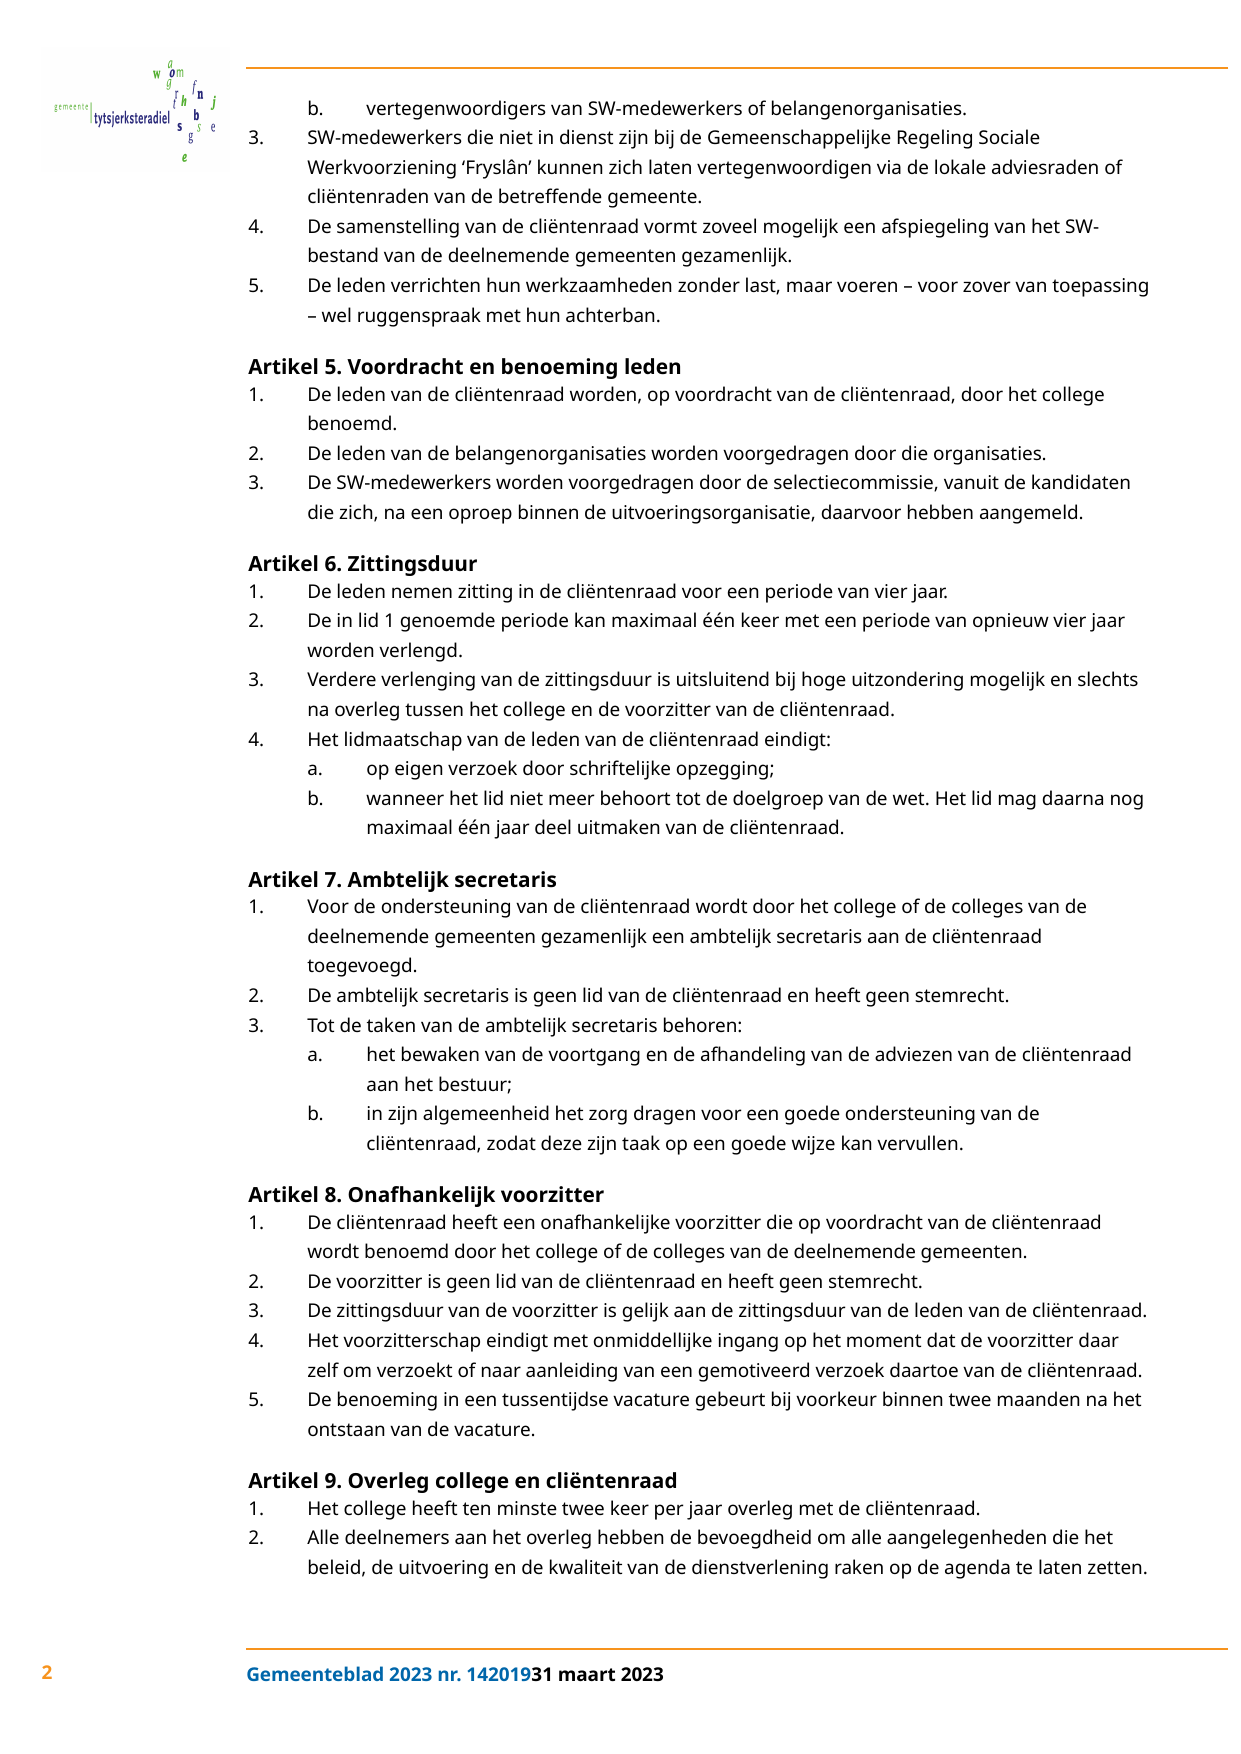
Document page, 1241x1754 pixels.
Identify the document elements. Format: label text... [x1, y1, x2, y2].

list Verdere verlenging van de zittingsduur is uitsluitend bij hoge uitzondering mogelijk en slechts na overleg tussen het college en de voorzitter van de cliëntenraad. [248, 667, 1152, 722]
list De benoeming in een tussentijdse vacature gebeurt bij voorkeur binnen twee maanden na het ontstaan van de vacature. [248, 1386, 1152, 1442]
list Het voorzitterschap eindigt met onmiddellijke ingang op het moment dat de voorzitter daar zelf om verzoekt of naar aanleiding van een gemotiveerd verzoek daartoe van de cliëntenraad. [248, 1327, 1152, 1383]
list Tot de taken van de ambtelijk secretaris behoren: [248, 1012, 1152, 1037]
list vertegenwoordigers van SW-medewerkers of belangenorganisaties. [307, 95, 1152, 121]
list De leden van de belangenorganisaties worden voorgedragen door die organisaties. [248, 440, 1152, 466]
list De ambtelijk secretaris is geen lid van de cliëntenraad en heeft geen stemrecht. [248, 982, 1152, 1008]
list De leden van de cliëntenraad worden, op voordracht van de cliëntenraad, door het college benoemd. [248, 381, 1152, 436]
list Het college heeft ten minste twee keer per jaar overleg met de cliëntenraad. [248, 1495, 1152, 1521]
list De cliëntenraad heeft een onafhankelijke voorzitter die op voordracht van de cliëntenraad wordt benoemd door het college of de colleges van de deelnemende gemeenten. [248, 1209, 1152, 1264]
text Artikel 9. Overleg college en cliëntenraad [248, 1466, 1152, 1495]
list De samenstelling van de cliëntenraad vormt zoveel mogelijk een afspiegeling van het SW-bestand van de deelnemende gemeenten gezamenlijk. [248, 213, 1152, 268]
text Artikel 7. Ambtelijk secretaris [248, 865, 1152, 893]
list het bewaken van de voortgang en de afhandeling van de adviezen van de cliëntenraad aan het bestuur; [307, 1041, 1152, 1097]
list De leden verrichten hun werkzaamheden zonder last, maar voeren – voor zover van toepassing – wel ruggenspraak met hun achterban. [248, 272, 1152, 328]
list in zijn algemeenheid het zorg dragen voor een goede ondersteuning van de cliëntenraad, zodat deze zijn taak op een goede wijze kan vervullen. [307, 1101, 1152, 1156]
list SW-medewerkers die niet in dienst zijn bij de Gemeenschappelijke Regeling Sociale Werkvoorziening ‘Fryslân’ kunnen zich laten vertegenwoordigen via de lokale adviesraden of cliëntenraden van de betreffende gemeente. [248, 124, 1152, 209]
text Artikel 8. Onafhankelijk voorzitter [248, 1181, 1152, 1209]
list De zittingsduur van de voorzitter is gelijk aan de zittingsduur van de leden van de cliëntenraad. [248, 1298, 1152, 1323]
text Artikel 5. Voordracht en benoeming leden [248, 352, 1152, 381]
list op eigen verzoek door schriftelijke opzegging; [307, 755, 1152, 781]
picture [41, 47, 231, 172]
list Het lidmaatschap van de leden van de cliëntenraad eindigt: [248, 726, 1152, 752]
list Alle deelnemers aan het overleg hebben de bevoegdheid om alle aangelegenheden die het beleid, de uitvoering en de kwaliteit van de dienstverlening raken op de agenda te laten zetten. [248, 1524, 1152, 1580]
text Artikel 6. Zittingsduur [248, 549, 1152, 578]
list De voorzitter is geen lid van de cliëntenraad en heeft geen stemrecht. [248, 1268, 1152, 1294]
list De leden nemen zitting in de cliëntenraad voor een periode van vier jaar. [248, 578, 1152, 604]
list wanneer het lid niet meer behoort tot de doelgroep van de wet. Het lid mag daarna nog maximaal één jaar deel uitmaken van de cliëntenraad. [307, 785, 1152, 840]
list Voor de ondersteuning van de cliëntenraad wordt door het college of de colleges van de deelnemende gemeenten gezamenlijk een ambtelijk secretaris aan de cliëntenraad toegevoegd. [248, 893, 1152, 978]
list De in lid 1 genoemde periode kan maximaal één keer met een periode van opnieuw vier jaar worden verlengd. [248, 607, 1152, 663]
list De SW-medewerkers worden voorgedragen door de selectiecommissie, vanuit de kandidaten die zich, na een oproep binnen de uitvoeringsorganisatie, daarvoor hebben aangemeld. [248, 469, 1152, 525]
